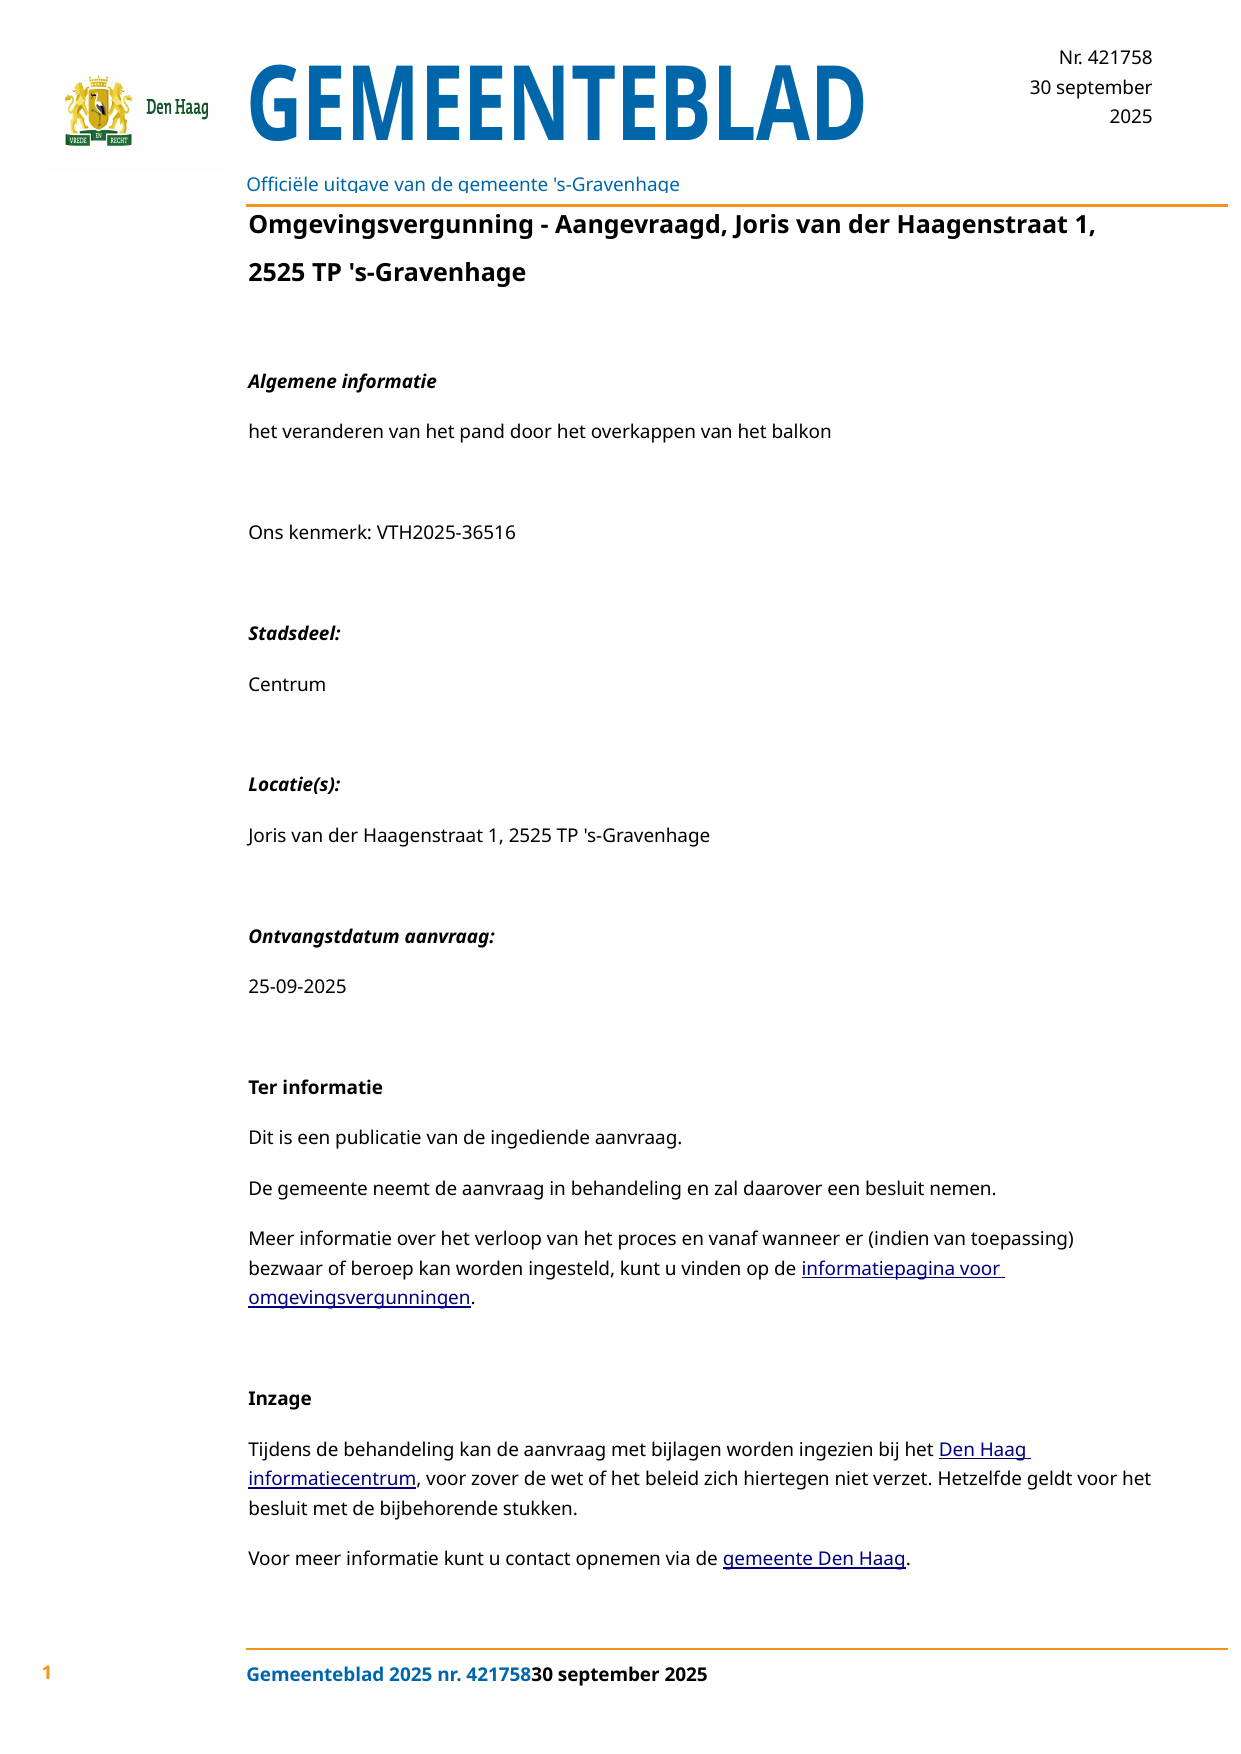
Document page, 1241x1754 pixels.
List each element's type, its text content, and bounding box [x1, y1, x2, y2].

text De gemeente neemt de aanvraag in behandeling en zal daarover een besluit nemen. [248, 1175, 1152, 1201]
text Tijdens de behandeling kan de aanvraag met bijlagen worden ingezien bij het Den Haag informatiecentrum, voor zover de wet of het beleid zich hiertegen niet verzet. Hetzelfde geldt voor het besluit met de bijbehorende stukken. [248, 1436, 1152, 1521]
text Omgevingsvergunning - Aangevraagd, Joris van der Haagenstraat 1, 2525 TP 's-Gravenhage [248, 207, 1152, 288]
text Meer informatie over het verloop van het proces en vanaf wanneer er (indien van toepassing) bezwaar of beroep kan worden ingesteld, kunt u vinden op de informatiepagina voor omgevingsvergunningen. [248, 1225, 1152, 1310]
picture [41, 47, 231, 172]
text Dit is een publicatie van de ingediende aanvraag. [248, 1124, 1152, 1150]
text Algemene informatie [248, 368, 1152, 394]
text Centrum [248, 671, 1152, 697]
text het veranderen van het pand door het overkappen van het balkon [248, 419, 1152, 444]
text Voor meer informatie kunt u contact opnemen via de gemeente Den Haag. [248, 1545, 1152, 1571]
text Ontvangstdatum aanvraag: [248, 923, 1152, 949]
text Locatie(s): [248, 772, 1152, 797]
text Inzage [248, 1385, 1152, 1411]
text Joris van der Haagenstraat 1, 2525 TP 's-Gravenhage [248, 822, 1152, 848]
text Ter informatie [248, 1074, 1152, 1100]
text Stadsdeel: [248, 620, 1152, 646]
text 25-09-2025 [248, 973, 1152, 999]
text Ons kenmerk: VTH2025-36516 [248, 519, 1152, 545]
